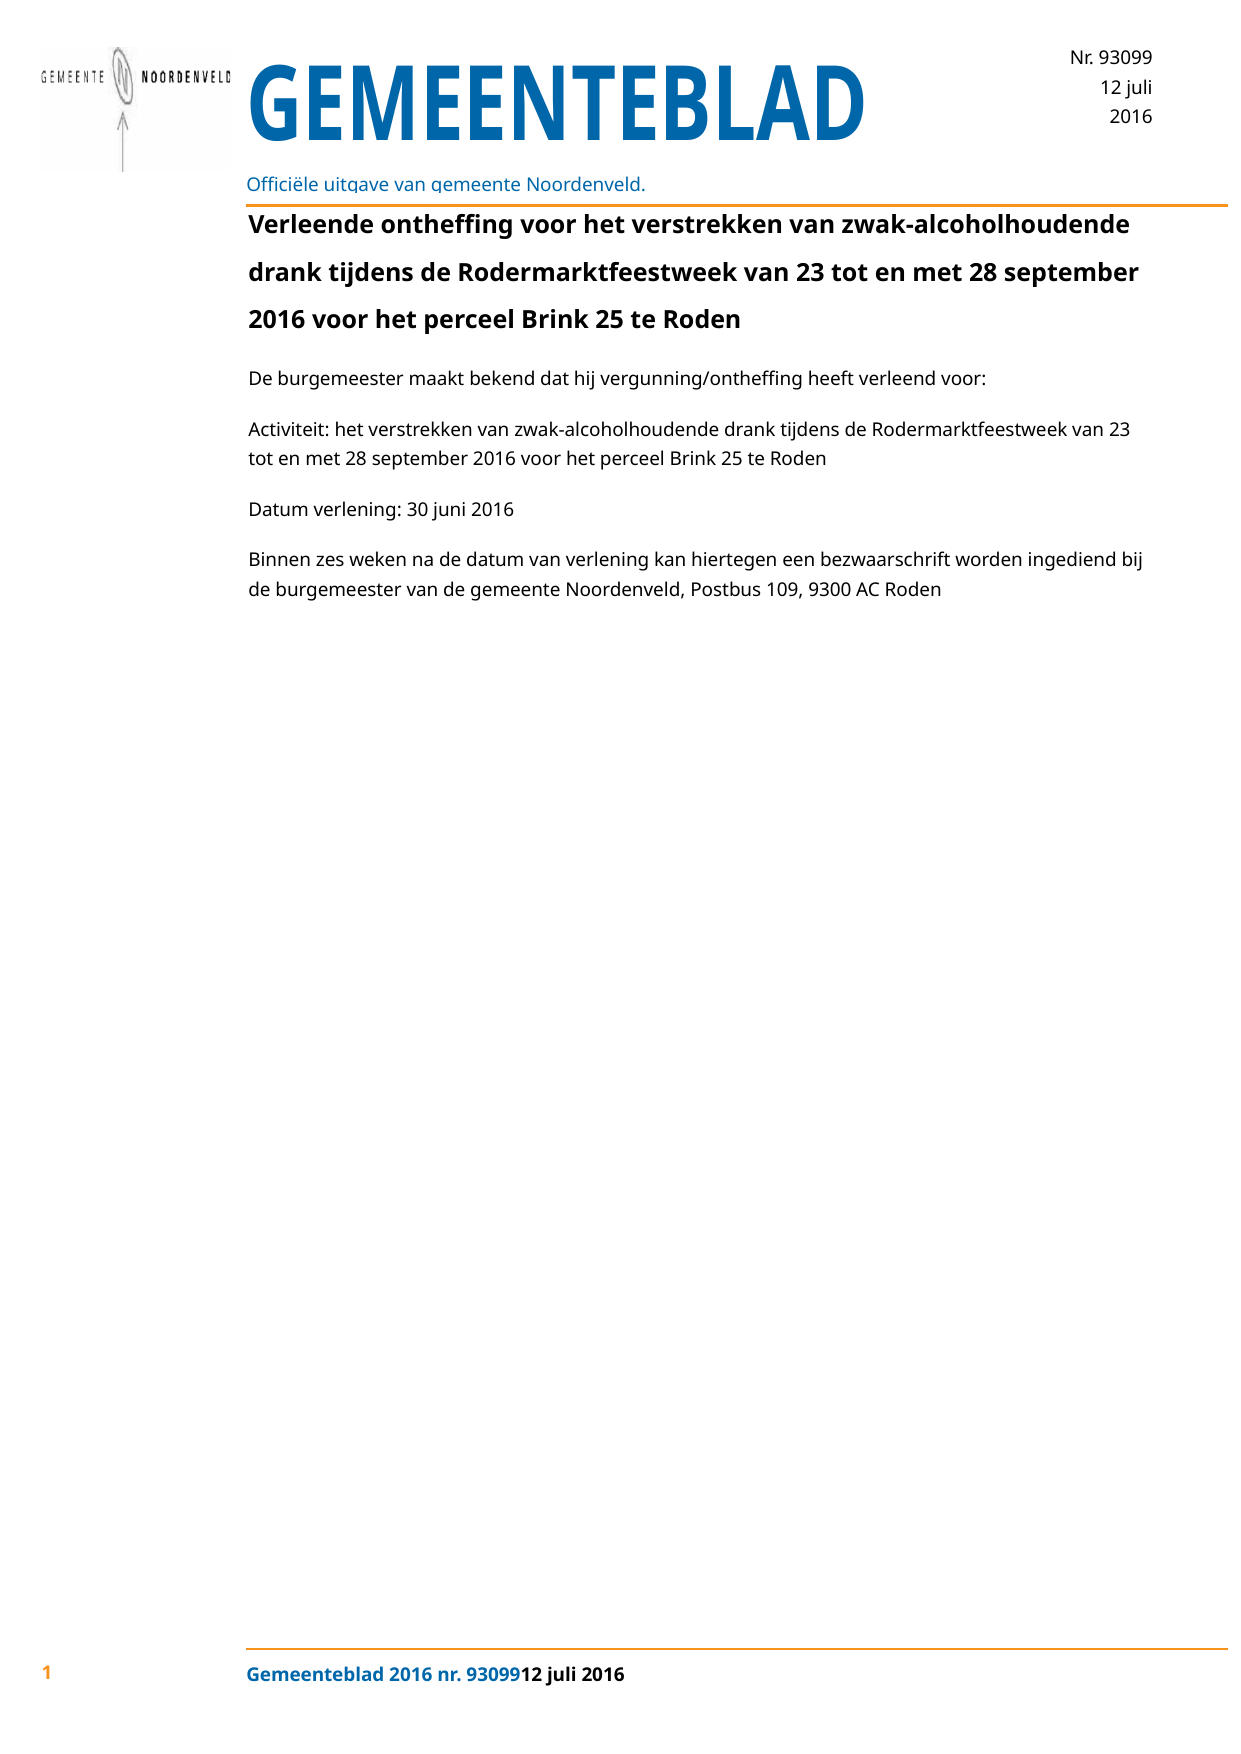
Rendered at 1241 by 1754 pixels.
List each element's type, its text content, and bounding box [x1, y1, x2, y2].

text Datum verlening: 30 juni 2016 [248, 496, 1152, 522]
text Verleende ontheffing voor het verstrekken van zwak-alcoholhoudende drank tijdens de Rodermarktfeestweek van 23 tot en met 28 september 2016 voor het perceel Brink 25 te Roden [248, 207, 1152, 336]
text De burgemeester maakt bekend dat hij vergunning/ontheffing heeft verleend voor: [248, 366, 1152, 391]
text Activiteit: het verstrekken van zwak-alcoholhoudende drank tijdens de Rodermarktfeestweek van 23 tot en met 28 september 2016 voor het perceel Brink 25 te Roden [248, 416, 1152, 471]
text Binnen zes weken na de datum van verlening kan hiertegen een bezwaarschrift worden ingediend bij de burgemeester van de gemeente Noordenveld, Postbus 109, 9300 AC Roden [248, 546, 1152, 602]
picture [41, 47, 231, 172]
